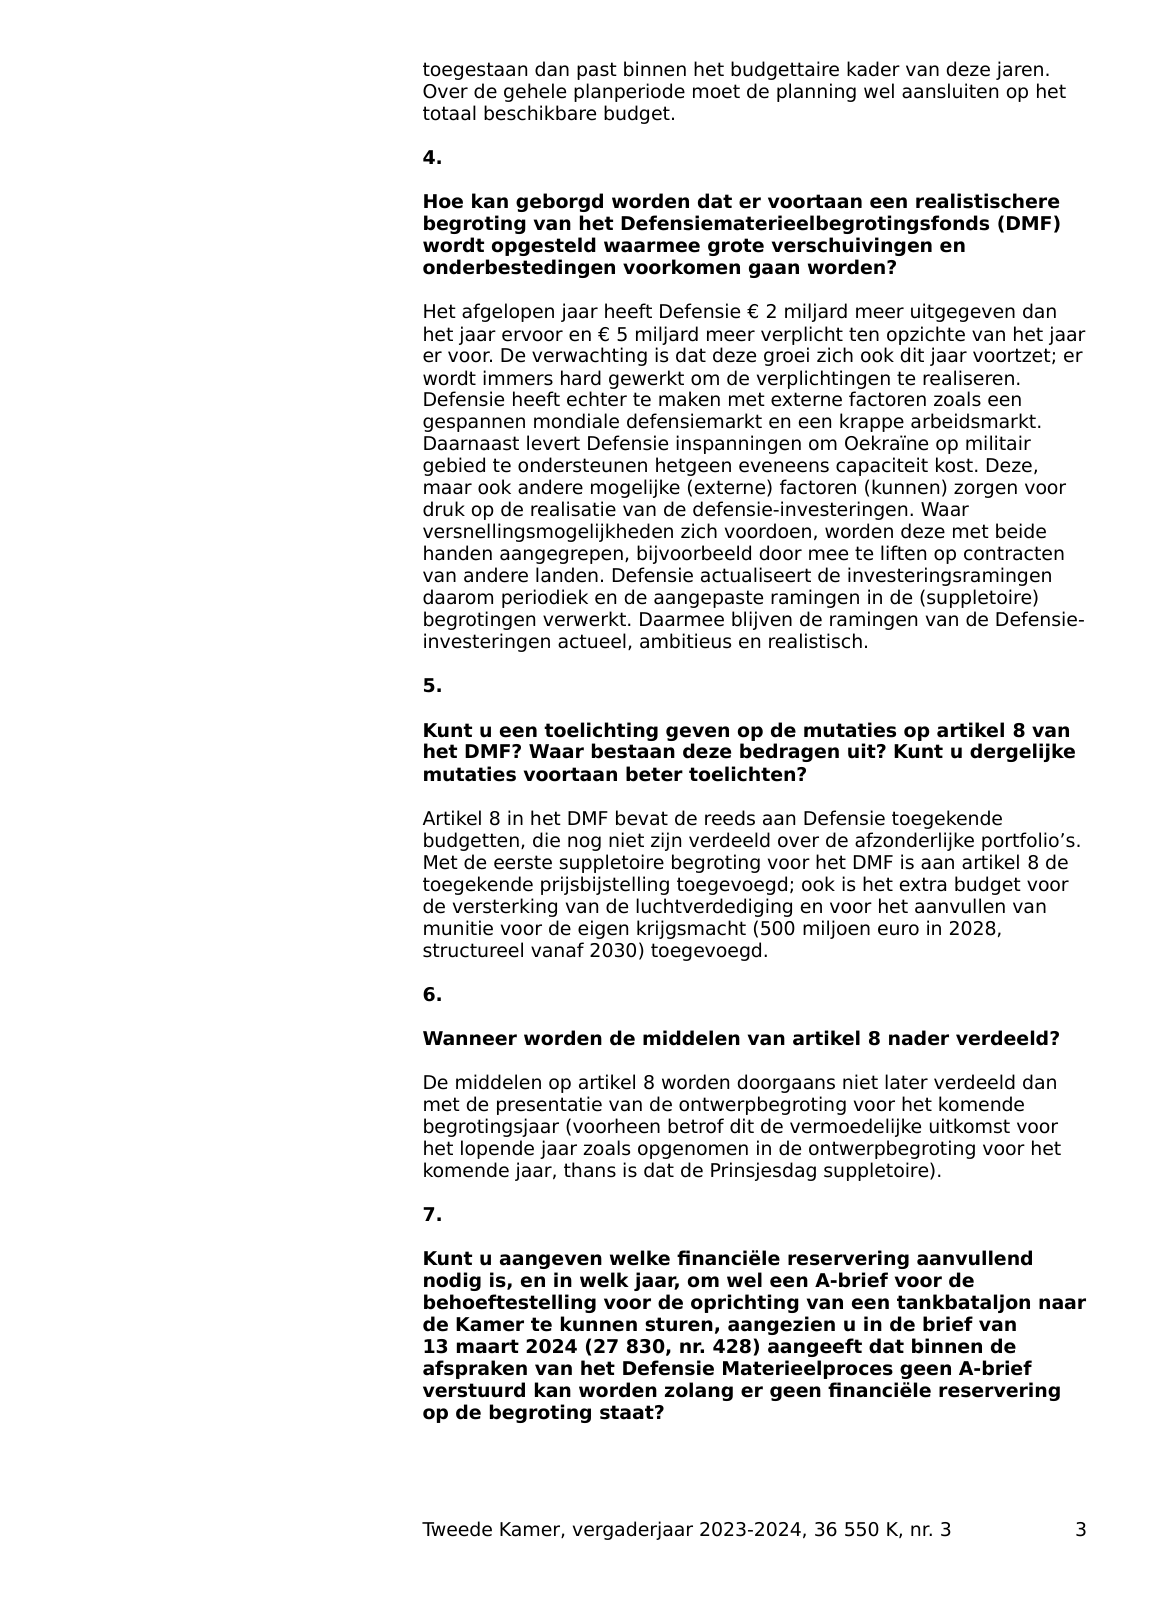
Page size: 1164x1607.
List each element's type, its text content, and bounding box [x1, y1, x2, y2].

subtitle 7. [422, 1204, 1087, 1226]
text Kunt u een toelichting geven op de mutaties op artikel 8 van het DMF? Waar bestaan deze bedragen uit? Kunt u dergelijke mutaties voortaan beter toelichten? [422, 719, 1087, 785]
text De middelen op artikel 8 worden doorgaans niet later verdeeld dan met de presentatie van de ontwerpbegroting voor het komende begrotingsjaar (voorheen betrof dit de vermoedelijke uitkomst voor het lopende jaar zoals opgenomen in de ontwerpbegroting voor het komende jaar, thans is dat de Prinsjesdag suppletoire). [422, 1072, 1087, 1182]
text Het afgelopen jaar heeft Defensie € 2 miljard meer uitgegeven dan het jaar ervoor en € 5 miljard meer verplicht ten opzichte van het jaar er voor. De verwachting is dat deze groei zich ook dit jaar voortzet; er wordt immers hard gewerkt om de verplichtingen te realiseren. Defensie heeft echter te maken met externe factoren zoals een gespannen mondiale defensiemarkt en een krappe arbeidsmarkt. Daarnaast levert Defensie inspanningen om Oekraïne op militair gebied te ondersteunen hetgeen eveneens capaciteit kost. Deze, maar ook andere mogelijke (externe) factoren (kunnen) zorgen voor druk op de realisatie van de defensie-investeringen. Waar versnellingsmogelijkheden zich voordoen, worden deze met beide handen aangegrepen, bijvoorbeeld door mee te liften op contracten van andere landen. Defensie actualiseert de investeringsramingen daarom periodiek en de aangepaste ramingen in de (suppletoire) begrotingen verwerkt. Daarmee blijven de ramingen van de Defensie-investeringen actueel, ambitieus en realistisch. [422, 301, 1087, 653]
subtitle 6. [422, 984, 1087, 1006]
text Kunt u aangeven welke financiële reservering aanvullend nodig is, en in welk jaar, om wel een A-brief voor de behoeftestelling voor de oprichting van een tankbataljon naar de Kamer te kunnen sturen, aangezien u in de brief van 13 maart 2024 (27 830, nr. 428) aangeeft dat binnen de afspraken van het Defensie Materieelproces geen A-brief verstuurd kan worden zolang er geen financiële reservering op de begroting staat? [422, 1248, 1087, 1424]
text Wanneer worden de middelen van artikel 8 nader verdeeld? [422, 1028, 1087, 1050]
text Hoe kan geborgd worden dat er voortaan een realistischere begroting van het Defensiematerieelbegrotingsfonds (DMF) wordt opgesteld waarmee grote verschuivingen en onderbestedingen voorkomen gaan worden? [422, 191, 1087, 279]
text Artikel 8 in het DMF bevat de reeds aan Defensie toegekende budgetten, die nog niet zijn verdeeld over de afzonderlijke portfolio’s. Met de eerste suppletoire begroting voor het DMF is aan artikel 8 de toegekende prijsbijstelling toegevoegd; ook is het extra budget voor de versterking van de luchtverdediging en voor het aanvullen van munitie voor de eigen krijgsmacht (500 miljoen euro in 2028, structureel vanaf 2030) toegevoegd. [422, 808, 1087, 961]
text toegestaan dan past binnen het budgettaire kader van deze jaren. Over de gehele planperiode moet de planning wel aansluiten op het totaal beschikbare budget. [422, 59, 1087, 125]
subtitle 4. [422, 147, 1087, 169]
subtitle 5. [422, 675, 1087, 697]
